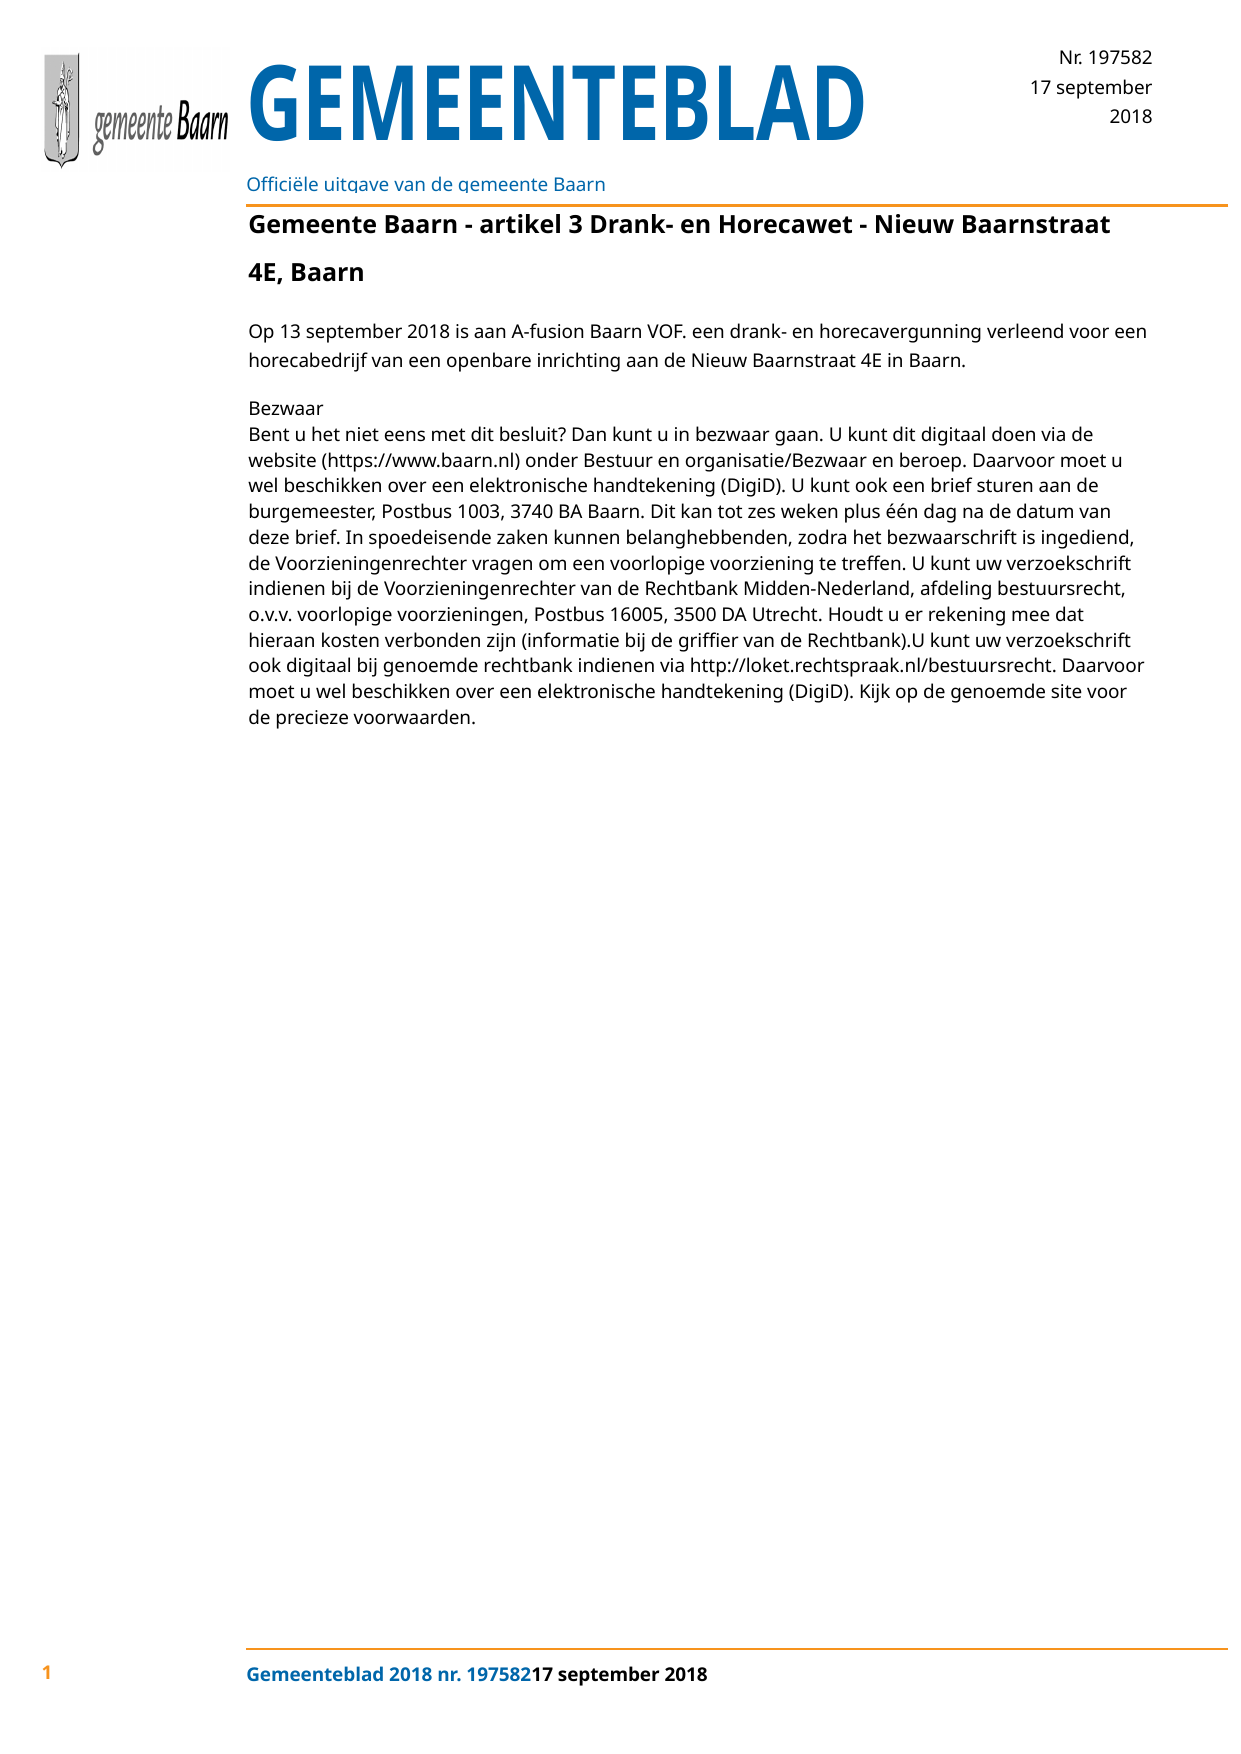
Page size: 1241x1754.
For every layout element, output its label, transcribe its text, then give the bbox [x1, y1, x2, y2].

text Op 13 september 2018 is aan A-fusion Baarn VOF. een drank- en horecavergunning verleend voor een horecabedrijf van een openbare inrichting aan de Nieuw Baarnstraat 4E in Baarn. [248, 318, 1152, 373]
text Bezwaar [248, 395, 1152, 421]
text Gemeente Baarn - artikel 3 Drank- en Horecawet - Nieuw Baarnstraat 4E, Baarn [248, 207, 1152, 288]
text Bent u het niet eens met dit besluit? Dan kunt u in bezwaar gaan. U kunt dit digitaal doen via de website (https://www.baarn.nl) onder Bestuur en organisatie/Bezwaar en beroep. Daarvoor moet u wel beschikken over een elektronische handtekening (DigiD). U kunt ook een brief sturen aan de burgemeester, Postbus 1003, 3740 BA Baarn. Dit kan tot zes weken plus één dag na de datum van deze brief. In spoedeisende zaken kunnen belanghebbenden, zodra het bezwaarschrift is ingediend, de Voorzieningenrechter vragen om een voorlopige voorziening te treffen. U kunt uw verzoekschrift indienen bij de Voorzieningenrechter van de Rechtbank Midden-Nederland, afdeling bestuursrecht, o.v.v. voorlopige voorzieningen, Postbus 16005, 3500 DA Utrecht. Houdt u er rekening mee dat hieraan kosten verbonden zijn (informatie bij de griffier van de Rechtbank).U kunt uw verzoekschrift ook digitaal bij genoemde rechtbank indienen via http://loket.rechtspraak.nl/bestuursrecht. Daarvoor moet u wel beschikken over een elektronische handtekening (DigiD). Kijk op de genoemde site voor de precieze voorwaarden. [248, 421, 1152, 730]
picture [41, 47, 231, 172]
